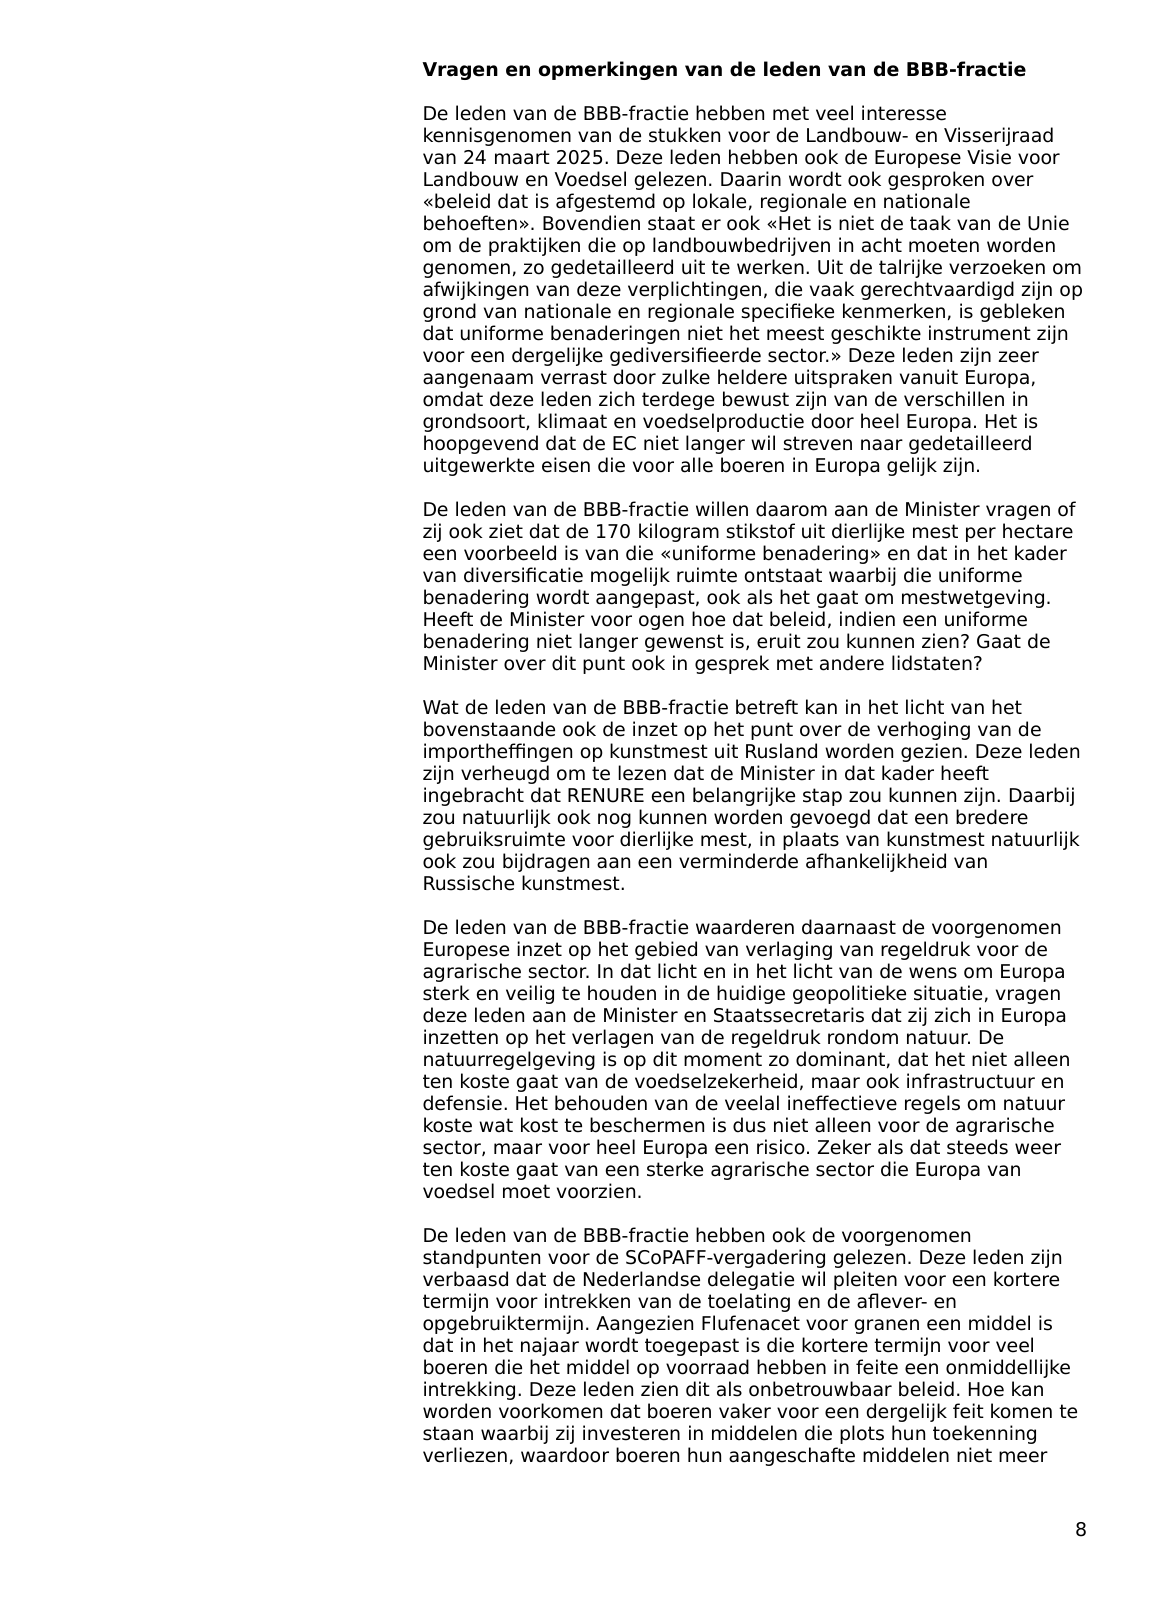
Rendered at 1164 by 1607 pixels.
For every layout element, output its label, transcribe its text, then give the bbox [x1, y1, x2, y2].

text Wat de leden van de BBB-fractie betreft kan in het licht van het bovenstaande ook de inzet op het punt over de verhoging van de importheffingen op kunstmest uit Rusland worden gezien. Deze leden zijn verheugd om te lezen dat de Minister in dat kader heeft ingebracht dat RENURE een belangrijke stap zou kunnen zijn. Daarbij zou natuurlijk ook nog kunnen worden gevoegd dat een bredere gebruiksruimte voor dierlijke mest, in plaats van kunstmest natuurlijk ook zou bijdragen aan een verminderde afhankelijkheid van Russische kunstmest. [422, 697, 1087, 895]
text De leden van de BBB-fractie willen daarom aan de Minister vragen of zij ook ziet dat de 170 kilogram stikstof uit dierlijke mest per hectare een voorbeeld is van die «uniforme benadering» en dat in het kader van diversificatie mogelijk ruimte ontstaat waarbij die uniforme benadering wordt aangepast, ook als het gaat om mestwetgeving. Heeft de Minister voor ogen hoe dat beleid, indien een uniforme benadering niet langer gewenst is, eruit zou kunnen zien? Gaat de Minister over dit punt ook in gesprek met andere lidstaten? [422, 499, 1087, 675]
subtitle Vragen en opmerkingen van de leden van de BBB-fractie [422, 59, 1087, 81]
text De leden van de BBB-fractie waarderen daarnaast de voorgenomen Europese inzet op het gebied van verlaging van regeldruk voor de agrarische sector. In dat licht en in het licht van de wens om Europa sterk en veilig te houden in de huidige geopolitieke situatie, vragen deze leden aan de Minister en Staatssecretaris dat zij zich in Europa inzetten op het verlagen van de regeldruk rondom natuur. De natuurregelgeving is op dit moment zo dominant, dat het niet alleen ten koste gaat van de voedselzekerheid, maar ook infrastructuur en defensie. Het behouden van de veelal ineffectieve regels om natuur koste wat kost te beschermen is dus niet alleen voor de agrarische sector, maar voor heel Europa een risico. Zeker als dat steeds weer ten koste gaat van een sterke agrarische sector die Europa van voedsel moet voorzien. [422, 917, 1087, 1203]
text De leden van de BBB-fractie hebben ook de voorgenomen standpunten voor de SCoPAFF-vergadering gelezen. Deze leden zijn verbaasd dat de Nederlandse delegatie wil pleiten voor een kortere termijn voor intrekken van de toelating en de aflever- en opgebruiktermijn. Aangezien Flufenacet voor granen een middel is dat in het najaar wordt toegepast is die kortere termijn voor veel boeren die het middel op voorraad hebben in feite een onmiddellijke intrekking. Deze leden zien dit als onbetrouwbaar beleid. Hoe kan worden voorkomen dat boeren vaker voor een dergelijk feit komen te staan waarbij zij investeren in middelen die plots hun toekenning verliezen, waardoor boeren hun aangeschafte middelen niet meer [422, 1225, 1087, 1467]
text De leden van de BBB-fractie hebben met veel interesse kennisgenomen van de stukken voor de Landbouw- en Visserijraad van 24 maart 2025. Deze leden hebben ook de Europese Visie voor Landbouw en Voedsel gelezen. Daarin wordt ook gesproken over «beleid dat is afgestemd op lokale, regionale en nationale behoeften». Bovendien staat er ook «Het is niet de taak van de Unie om de praktijken die op landbouwbedrijven in acht moeten worden genomen, zo gedetailleerd uit te werken. Uit de talrijke verzoeken om afwijkingen van deze verplichtingen, die vaak gerechtvaardigd zijn op grond van nationale en regionale specifieke kenmerken, is gebleken dat uniforme benaderingen niet het meest geschikte instrument zijn voor een dergelijke gediversifieerde sector.» Deze leden zijn zeer aangenaam verrast door zulke heldere uitspraken vanuit Europa, omdat deze leden zich terdege bewust zijn van de verschillen in grondsoort, klimaat en voedselproductie door heel Europa. Het is hoopgevend dat de EC niet langer wil streven naar gedetailleerd uitgewerkte eisen die voor alle boeren in Europa gelijk zijn. [422, 103, 1087, 477]
